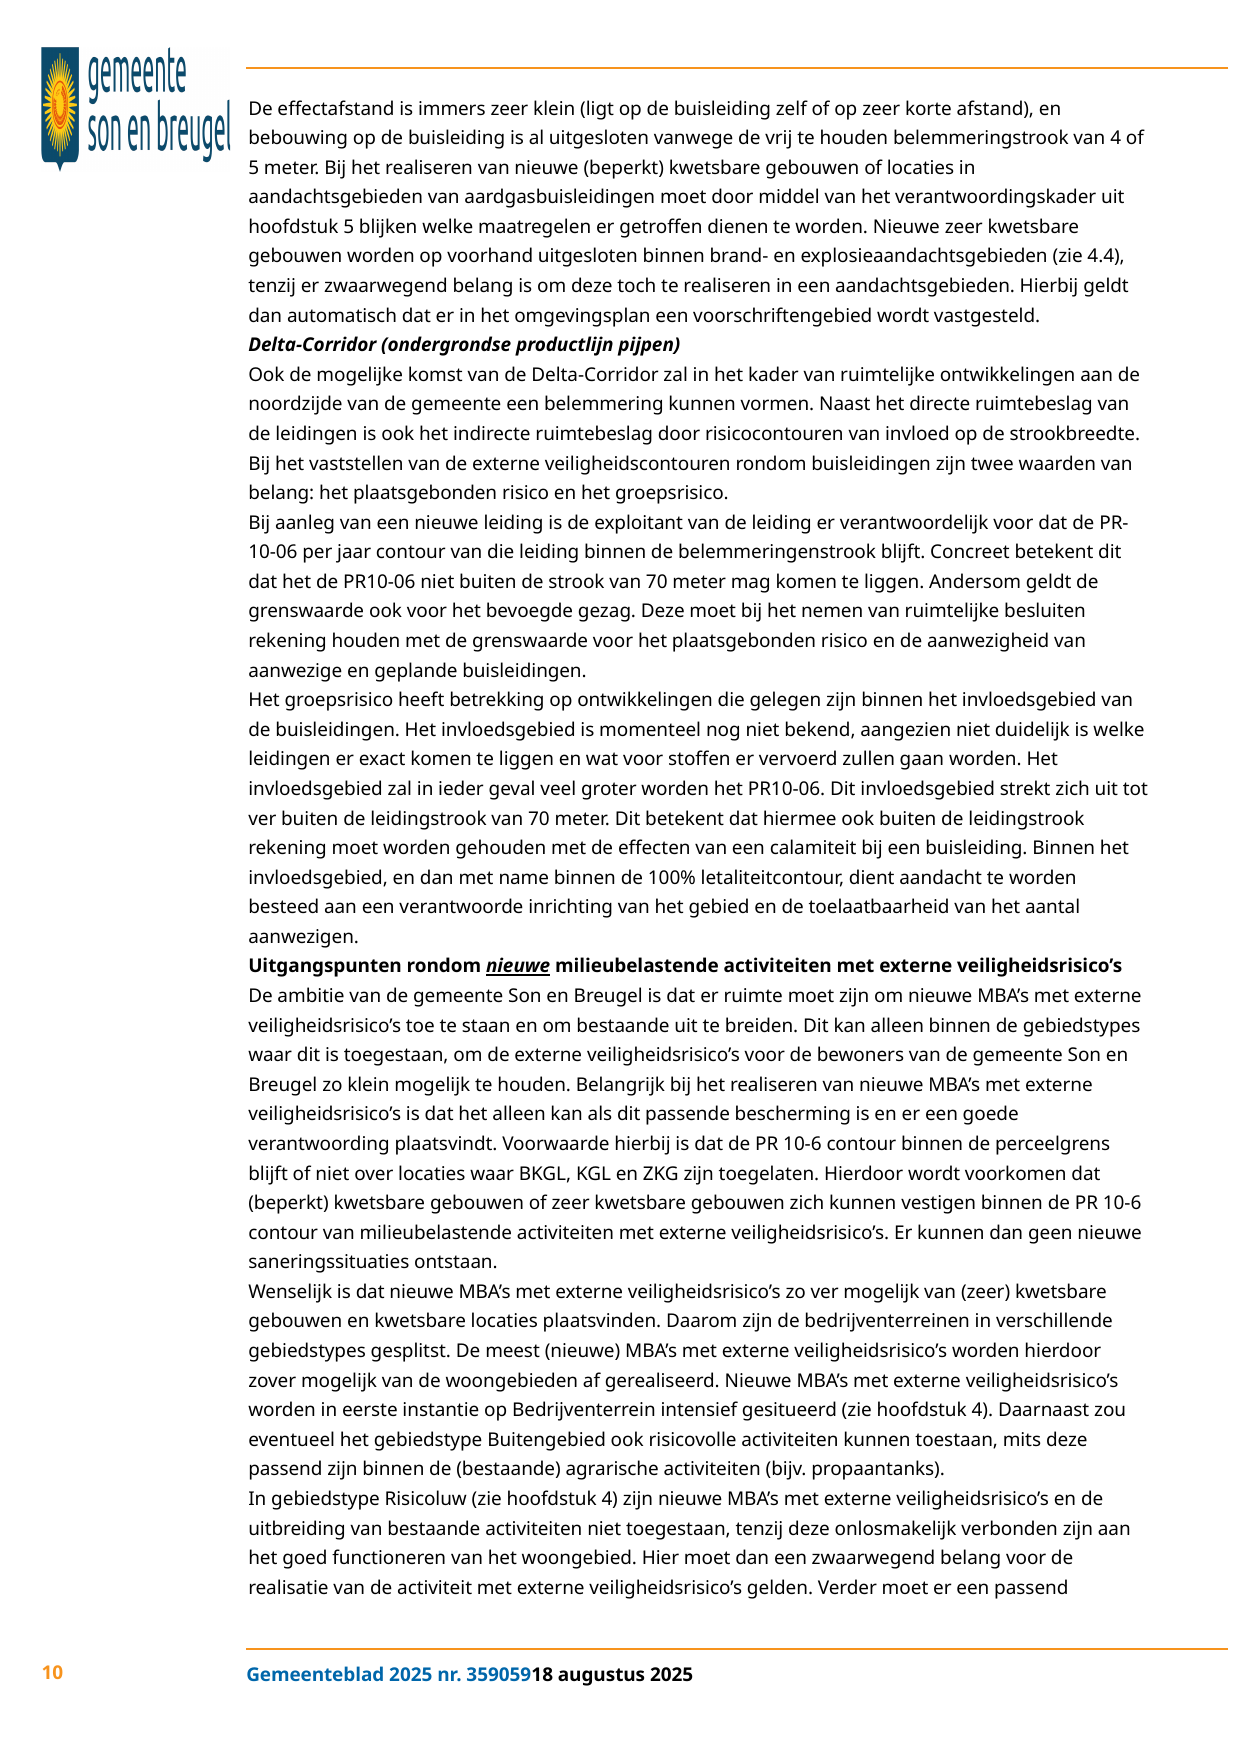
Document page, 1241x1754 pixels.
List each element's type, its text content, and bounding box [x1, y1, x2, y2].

text Bij aanleg van een nieuwe leiding is de exploitant van de leiding er verantwoordelijk voor dat de PR-10-06 per jaar contour van die leiding binnen de belemmeringenstrook blijft. Concreet betekent dit dat het de PR10-06 niet buiten de strook van 70 meter mag komen te liggen. Andersom geldt de grenswaarde ook voor het bevoegde gezag. Deze moet bij het nemen van ruimtelijke besluiten rekening houden met de grenswaarde voor het plaatsgebonden risico en de aanwezigheid van aanwezige en geplande buisleidingen. [248, 509, 1152, 683]
text De effectafstand is immers zeer klein (ligt op de buisleiding zelf of op zeer korte afstand), en bebouwing op de buisleiding is al uitgesloten vanwege de vrij te houden belemmeringstrook van 4 of 5 meter. Bij het realiseren van nieuwe (beperkt) kwetsbare gebouwen of locaties in aandachtsgebieden van aardgasbuisleidingen moet door middel van het verantwoordingskader uit hoofdstuk 5 blijken welke maatregelen er getroffen dienen te worden. Nieuwe zeer kwetsbare gebouwen worden op voorhand uitgesloten binnen brand- en explosieaandachtsgebieden (zie 4.4), tenzij er zwaarwegend belang is om deze toch te realiseren in een aandachtsgebieden. Hierbij geldt dan automatisch dat er in het omgevingsplan een voorschriftengebied wordt vastgesteld. [248, 95, 1152, 328]
text Het groepsrisico heeft betrekking op ontwikkelingen die gelegen zijn binnen het invloedsgebied van de buisleidingen. Het invloedsgebied is momenteel nog niet bekend, aangezien niet duidelijk is welke leidingen er exact komen te liggen en wat voor stoffen er vervoerd zullen gaan worden. Het invloedsgebied zal in ieder geval veel groter worden het PR10-06. Dit invloedsgebied strekt zich uit tot ver buiten de leidingstrook van 70 meter. Dit betekent dat hiermee ook buiten de leidingstrook rekening moet worden gehouden met de effecten van een calamiteit bij een buisleiding. Binnen het invloedsgebied, en dan met name binnen de 100% letaliteitcontour, dient aandacht te worden besteed aan een verantwoorde inrichting van het gebied en de toelaatbaarheid van het aantal aanwezigen. [248, 686, 1152, 949]
text De ambitie van de gemeente Son en Breugel is dat er ruimte moet zijn om nieuwe MBA’s met externe veiligheidsrisico’s toe te staan en om bestaande uit te breiden. Dit kan alleen binnen de gebiedstypes waar dit is toegestaan, om de externe veiligheidsrisico’s voor de bewoners van de gemeente Son en Breugel zo klein mogelijk te houden. Belangrijk bij het realiseren van nieuwe MBA’s met externe veiligheidsrisico’s is dat het alleen kan als dit passende bescherming is en er een goede verantwoording plaatsvindt. Voorwaarde hierbij is dat de PR 10-6 contour binnen de perceelgrens blijft of niet over locaties waar BKGL, KGL en ZKG zijn toegelaten. Hierdoor wordt voorkomen dat (beperkt) kwetsbare gebouwen of zeer kwetsbare gebouwen zich kunnen vestigen binnen de PR 10-6 contour van milieubelastende activiteiten met externe veiligheidsrisico’s. Er kunnen dan geen nieuwe saneringssituaties ontstaan. [248, 982, 1152, 1274]
text In gebiedstype Risicoluw (zie hoofdstuk 4) zijn nieuwe MBA’s met externe veiligheidsrisico’s en de uitbreiding van bestaande activiteiten niet toegestaan, tenzij deze onlosmakelijk verbonden zijn aan het goed functioneren van het woongebied. Hier moet dan een zwaarwegend belang voor de realisatie van de activiteit met externe veiligheidsrisico’s gelden. Verder moet er een passend [248, 1485, 1152, 1600]
text Wenselijk is dat nieuwe MBA’s met externe veiligheidsrisico’s zo ver mogelijk van (zeer) kwetsbare gebouwen en kwetsbare locaties plaatsvinden. Daarom zijn de bedrijventerreinen in verschillende gebiedstypes gesplitst. De meest (nieuwe) MBA’s met externe veiligheidsrisico’s worden hierdoor zover mogelijk van de woongebieden af gerealiseerd. Nieuwe MBA’s met externe veiligheidsrisico’s worden in eerste instantie op Bedrijventerrein intensief gesitueerd (zie hoofdstuk 4). Daarnaast zou eventueel het gebiedstype Buitengebied ook risicovolle activiteiten kunnen toestaan, mits deze passend zijn binnen de (bestaande) agrarische activiteiten (bijv. propaantanks). [248, 1278, 1152, 1481]
picture [41, 47, 231, 172]
text Delta-Corridor (ondergrondse productlijn pijpen) [248, 331, 1152, 357]
text Uitgangspunten rondom nieuwe milieubelastende activiteiten met externe veiligheidsrisico’s [248, 953, 1152, 978]
text Ook de mogelijke komst van de Delta-Corridor zal in het kader van ruimtelijke ontwikkelingen aan de noordzijde van de gemeente een belemmering kunnen vormen. Naast het directe ruimtebeslag van de leidingen is ook het indirecte ruimtebeslag door risicocontouren van invloed op de strookbreedte. Bij het vaststellen van de externe veiligheidscontouren rondom buisleidingen zijn twee waarden van belang: het plaatsgebonden risico en het groepsrisico. [248, 361, 1152, 505]
